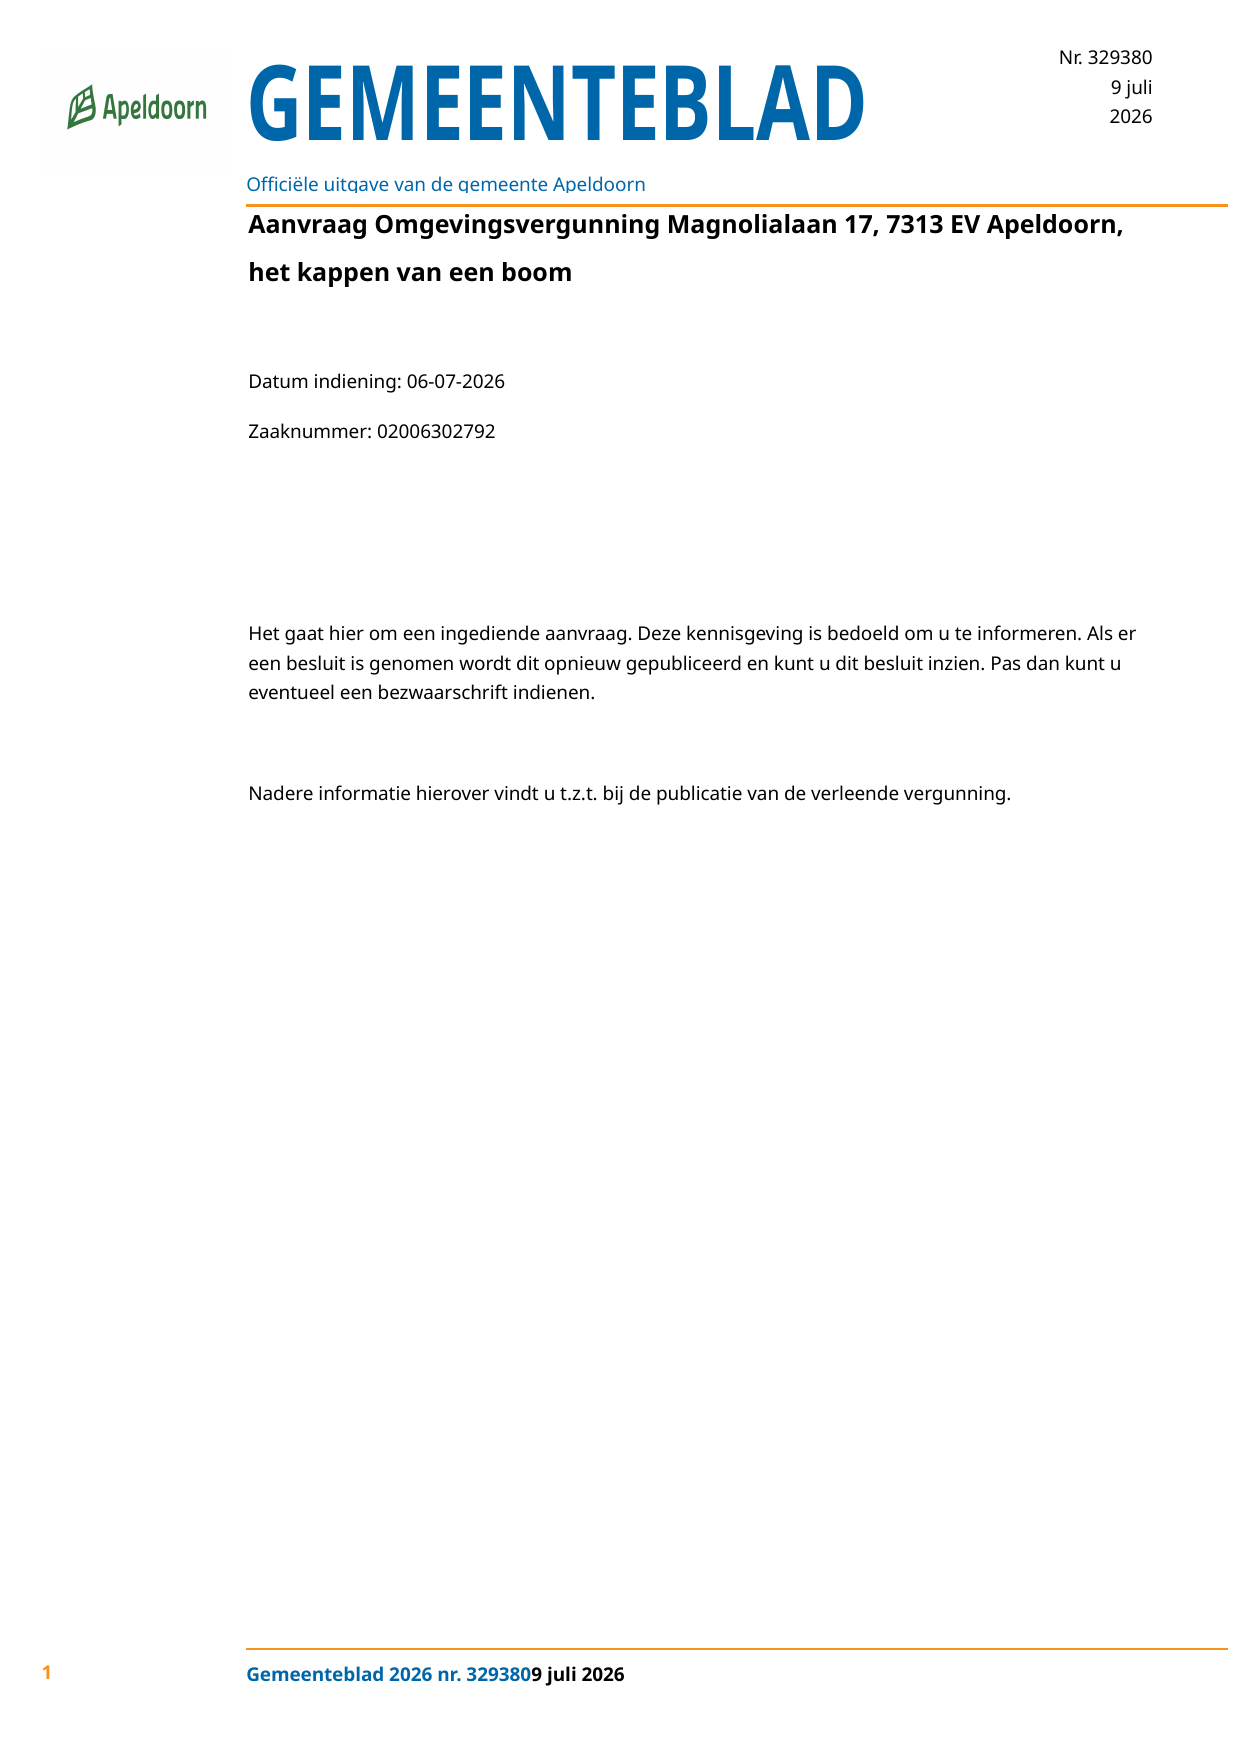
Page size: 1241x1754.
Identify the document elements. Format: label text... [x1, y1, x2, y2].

picture [41, 47, 231, 172]
text Het gaat hier om een ingediende aanvraag. Deze kennisgeving is bedoeld om u te informeren. Als er een besluit is genomen wordt dit opnieuw gepubliceerd en kunt u dit besluit inzien. Pas dan kunt u eventueel een bezwaarschrift indienen. [248, 620, 1152, 705]
text Zaaknummer: 02006302792 [248, 419, 1152, 444]
text Datum indiening: 06-07-2026 [248, 368, 1152, 394]
text Nadere informatie hierover vindt u t.z.t. bij de publicatie van de verleende vergunning. [248, 780, 1152, 806]
text Aanvraag Omgevingsvergunning Magnolialaan 17, 7313 EV Apeldoorn, het kappen van een boom [248, 207, 1152, 288]
